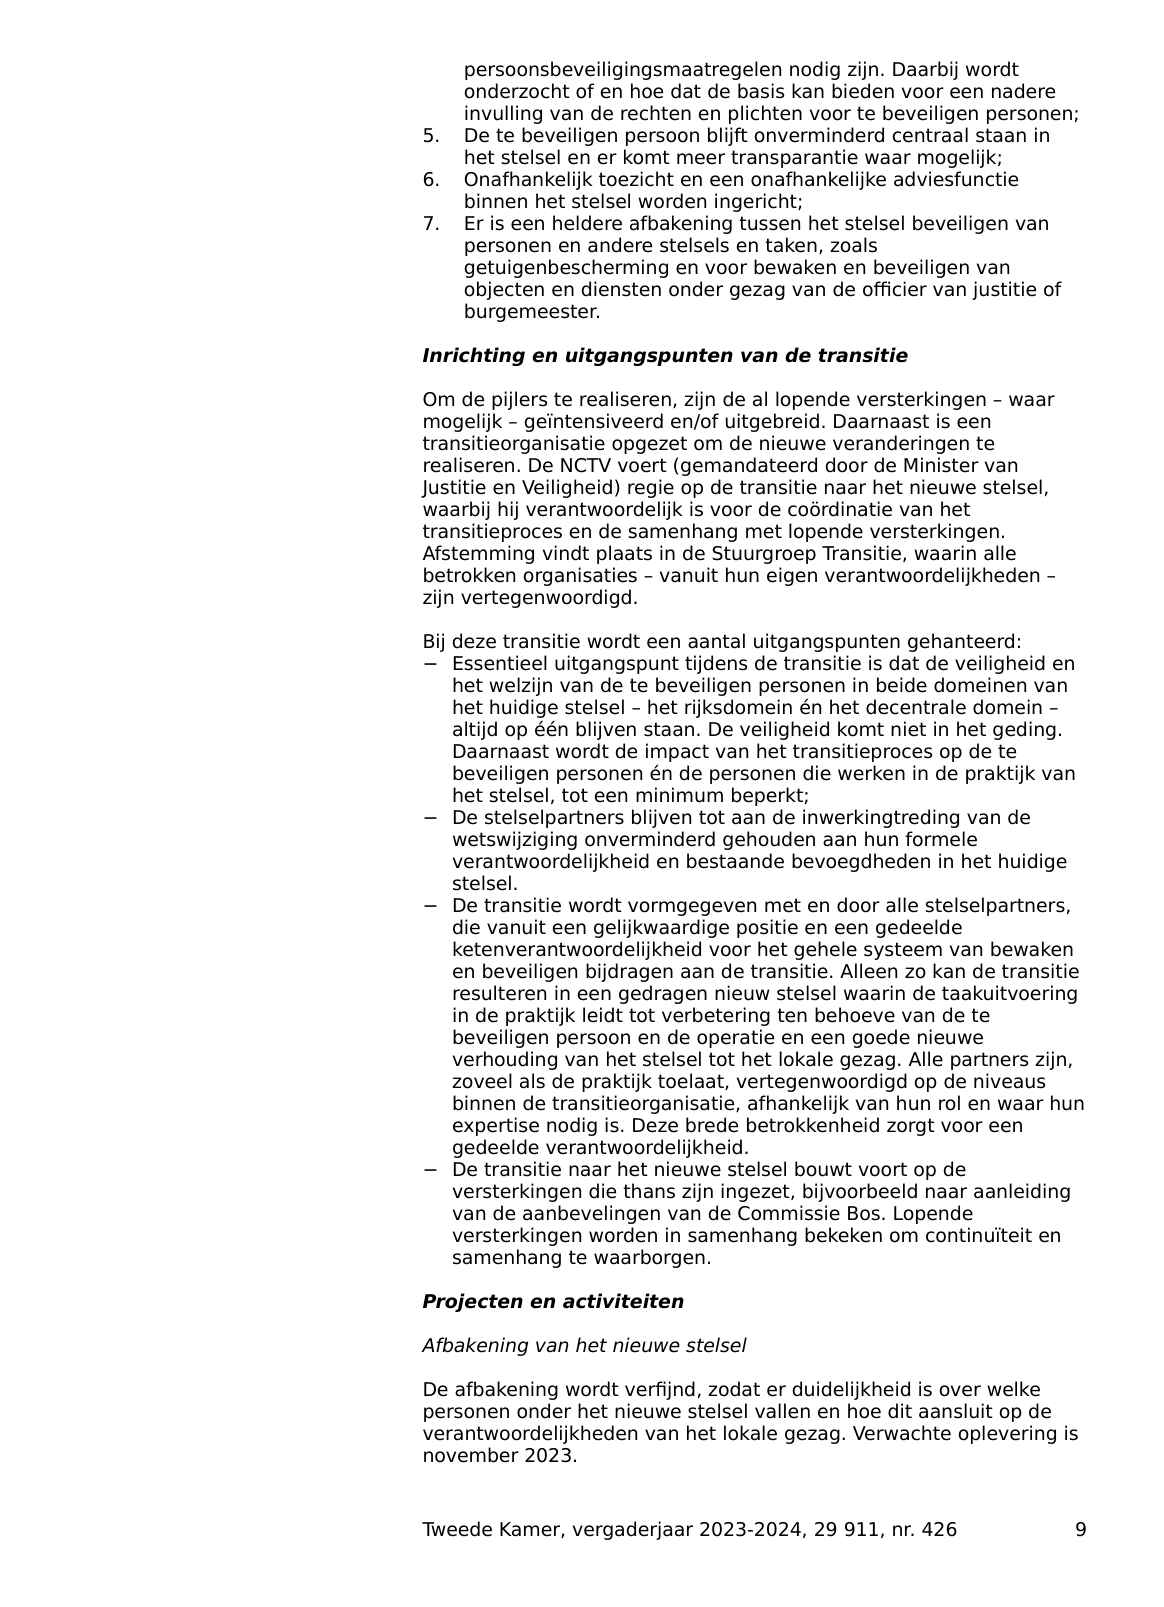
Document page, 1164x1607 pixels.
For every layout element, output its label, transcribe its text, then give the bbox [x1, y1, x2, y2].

subtitle Afbakening van het nieuwe stelsel [422, 1335, 1087, 1357]
text Om de pijlers te realiseren, zijn de al lopende versterkingen – waar mogelijk – geïntensiveerd en/of uitgebreid. Daarnaast is een transitieorganisatie opgezet om de nieuwe veranderingen te realiseren. De NCTV voert (gemandateerd door de Minister van Justitie en Veiligheid) regie op de transitie naar het nieuwe stelsel, waarbij hij verantwoordelijk is voor de coördinatie van het transitieproces en de samenhang met lopende versterkingen. Afstemming vindt plaats in de Stuurgroep Transitie, waarin alle betrokken organisaties – vanuit hun eigen verantwoordelijkheden – zijn vertegenwoordigd. [422, 389, 1087, 609]
text 7. Er is een heldere afbakening tussen het stelsel beveiligen van personen en andere stelsels en taken, zoals getuigenbescherming en voor bewaken en beveiligen van objecten en diensten onder gezag van de officier van justitie of burgemeester. [422, 213, 1087, 323]
text − De transitie naar het nieuwe stelsel bouwt voort op de versterkingen die thans zijn ingezet, bijvoorbeeld naar aanleiding van de aanbevelingen van de Commissie Bos. Lopende versterkingen worden in samenhang bekeken om continuïteit en samenhang te waarborgen. [422, 1159, 1087, 1268]
text De afbakening wordt verfijnd, zodat er duidelijkheid is over welke personen onder het nieuwe stelsel vallen en hoe dit aansluit op de verantwoordelijkheden van het lokale gezag. Verwachte oplevering is november 2023. [422, 1379, 1087, 1467]
text persoonsbeveiligingsmaatregelen nodig zijn. Daarbij wordt onderzocht of en hoe dat de basis kan bieden voor een nadere invulling van de rechten en plichten voor te beveiligen personen; [422, 59, 1087, 125]
subtitle Inrichting en uitgangspunten van de transitie [422, 345, 1087, 367]
text Bij deze transitie wordt een aantal uitgangspunten gehanteerd: [422, 631, 1087, 653]
text 6. Onafhankelijk toezicht en een onafhankelijke adviesfunctie binnen het stelsel worden ingericht; [422, 169, 1087, 213]
text − De stelselpartners blijven tot aan de inwerkingtreding van de wetswijziging onverminderd gehouden aan hun formele verantwoordelijkheid en bestaande bevoegdheden in het huidige stelsel. [422, 807, 1087, 895]
text − Essentieel uitgangspunt tijdens de transitie is dat de veiligheid en het welzijn van de te beveiligen personen in beide domeinen van het huidige stelsel – het rijksdomein én het decentrale domein – altijd op één blijven staan. De veiligheid komt niet in het geding. Daarnaast wordt de impact van het transitieproces op de te beveiligen personen én de personen die werken in de praktijk van het stelsel, tot een minimum beperkt; [422, 653, 1087, 807]
text 5. De te beveiligen persoon blijft onverminderd centraal staan in het stelsel en er komt meer transparantie waar mogelijk; [422, 125, 1087, 169]
subtitle Projecten en activiteiten [422, 1291, 1087, 1313]
text − De transitie wordt vormgegeven met en door alle stelselpartners, die vanuit een gelijkwaardige positie en een gedeelde ketenverantwoordelijkheid voor het gehele systeem van bewaken en beveiligen bijdragen aan de transitie. Alleen zo kan de transitie resulteren in een gedragen nieuw stelsel waarin de taakuitvoering in de praktijk leidt tot verbetering ten behoeve van de te beveiligen persoon en de operatie en een goede nieuwe verhouding van het stelsel tot het lokale gezag. Alle partners zijn, zoveel als de praktijk toelaat, vertegenwoordigd op de niveaus binnen de transitieorganisatie, afhankelijk van hun rol en waar hun expertise nodig is. Deze brede betrokkenheid zorgt voor een gedeelde verantwoordelijkheid. [422, 895, 1087, 1159]
